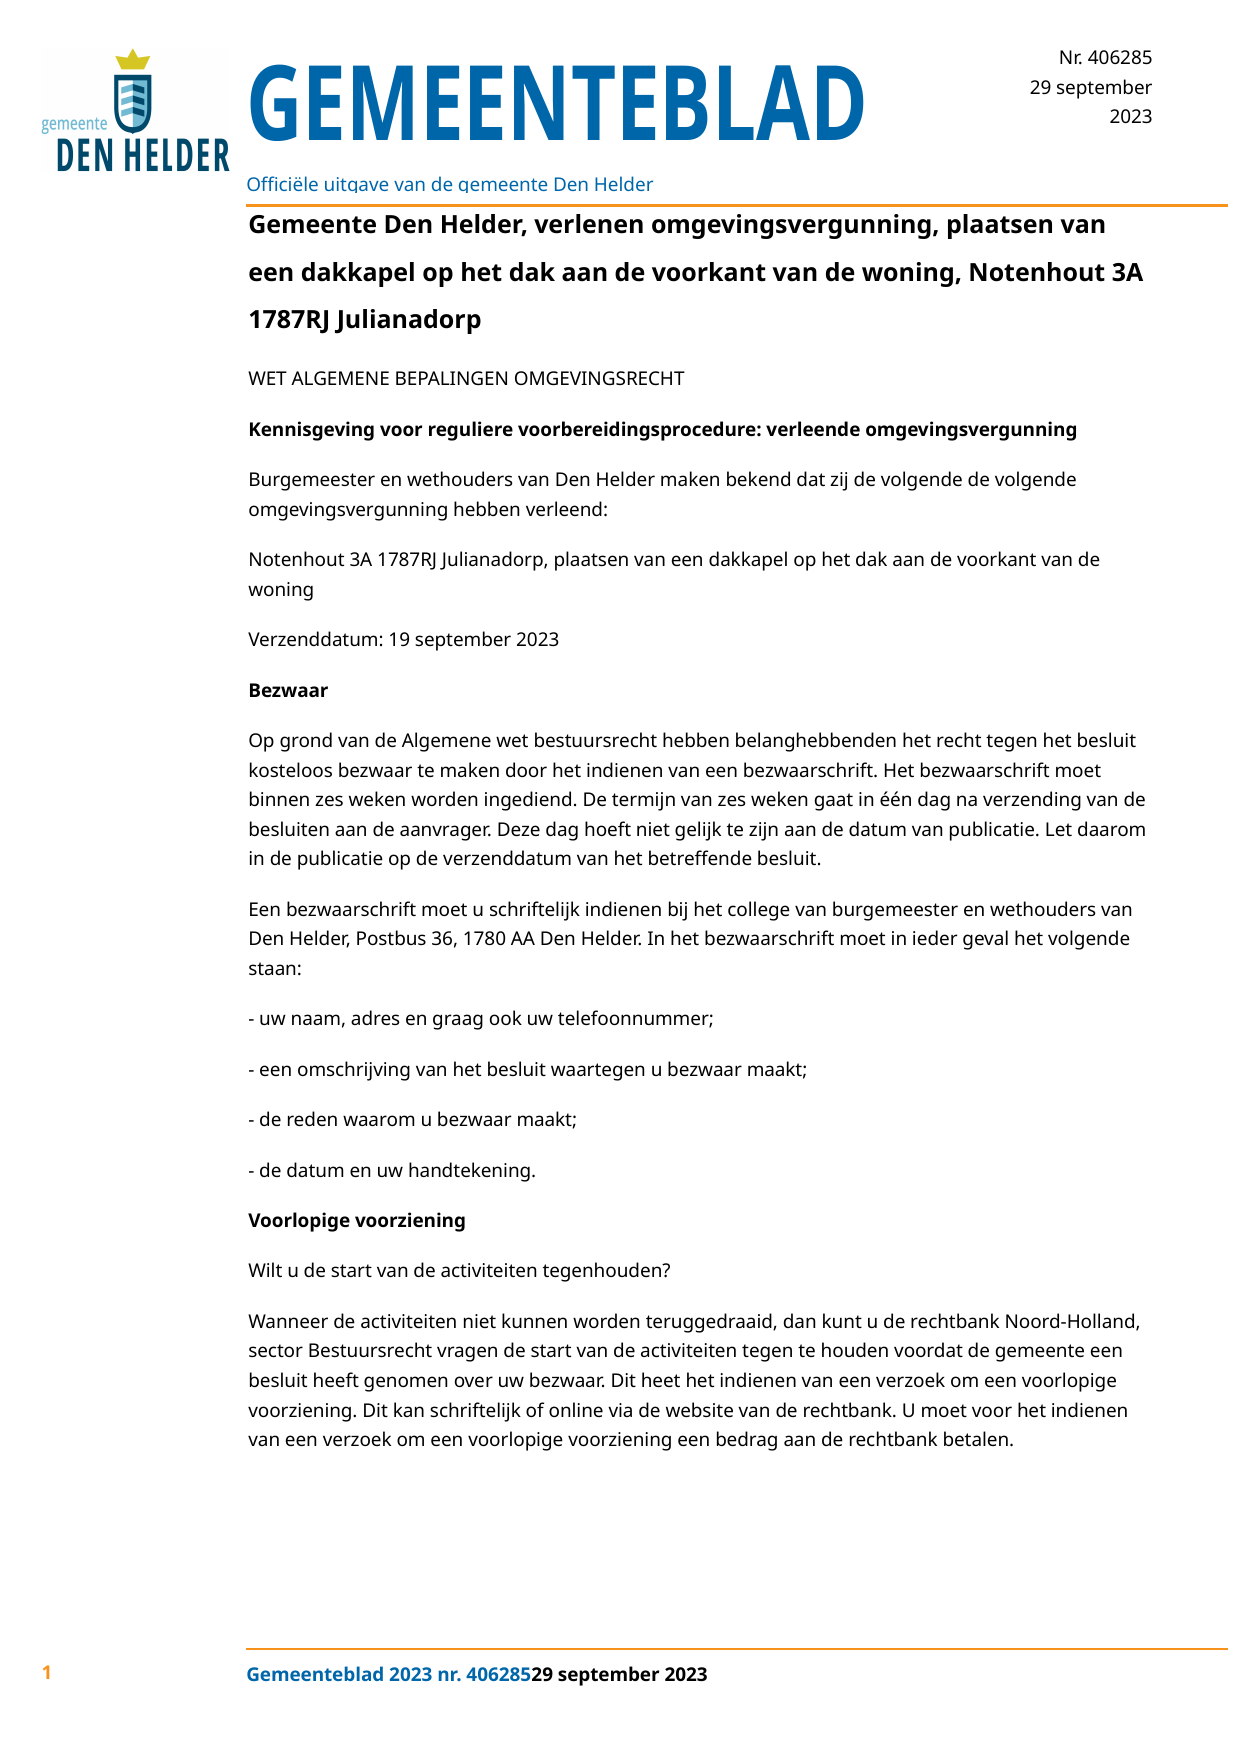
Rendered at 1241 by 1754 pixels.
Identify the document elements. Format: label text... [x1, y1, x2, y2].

text - de datum en uw handtekening. [248, 1157, 1152, 1182]
text Kennisgeving voor reguliere voorbereidingsprocedure: verleende omgevingsvergunning [248, 416, 1152, 442]
picture [220, 160, 224, 172]
picture [130, 157, 135, 172]
text Wilt u de start van de activiteiten tegenhouden? [248, 1258, 1152, 1283]
picture [63, 144, 68, 165]
text - de reden waarom u bezwaar maakt; [248, 1106, 1152, 1132]
text Gemeente Den Helder, verlenen omgevingsvergunning, plaatsen van een dakkapel op het dak aan de voorkant van de woning, Notenhout 3A 1787RJ Julianadorp [248, 207, 1152, 336]
text WET ALGEMENE BEPALINGEN OMGEVINGSRECHT [248, 366, 1152, 391]
picture [41, 47, 231, 172]
text Een bezwaarschrift moet u schriftelijk indienen bij het college van burgemeester en wethouders van Den Helder, Postbus 36, 1780 AA Den Helder. In het bezwaarschrift moet in ieder geval het volgende staan: [248, 896, 1152, 981]
picture [100, 154, 106, 172]
text - een omschrijving van het besluit waartegen u bezwaar maakt; [248, 1056, 1152, 1082]
picture [182, 144, 187, 165]
text Bezwaar [248, 677, 1152, 702]
text Burgemeester en wethouders van Den Helder maken bekend dat zij de volgende de volgende omgevingsvergunning hebben verleend: [248, 466, 1152, 522]
text Voorlopige voorziening [248, 1207, 1152, 1233]
text - uw naam, adres en graag ook uw telefoonnummer; [248, 1006, 1152, 1031]
text Verzenddatum: 19 september 2023 [248, 626, 1152, 652]
text Notenhout 3A 1787RJ Julianadorp, plaatsen van een dakkapel op het dak aan de voorkant van de woning [248, 546, 1152, 602]
text Wanneer de activiteiten niet kunnen worden teruggedraaid, dan kunt u de rechtbank Noord-Holland, sector Bestuursrecht vragen de start van de activiteiten tegen te houden voordat de gemeente een besluit heeft genomen over uw bezwaar. Dit heet het indienen van een verzoek om een voorlopige voorziening. Dit kan schriftelijk of online via de website van de rechtbank. U moet voor het indienen van een verzoek om een voorlopige voorziening een bedrag aan de rechtbank betalen. [248, 1308, 1152, 1452]
text Op grond van de Algemene wet bestuursrecht hebben belanghebbenden het recht tegen het besluit kosteloos bezwaar te maken door het indienen van een bezwaarschrift. Het bezwaarschrift moet binnen zes weken worden ingediend. De termijn van zes weken gaat in één dag na verzending van de besluiten aan de aanvrager. Deze dag hoeft niet gelijk te zijn aan de datum van publicatie. Let daarom in de publicatie op de verzenddatum van het betreffende besluit. [248, 727, 1152, 871]
